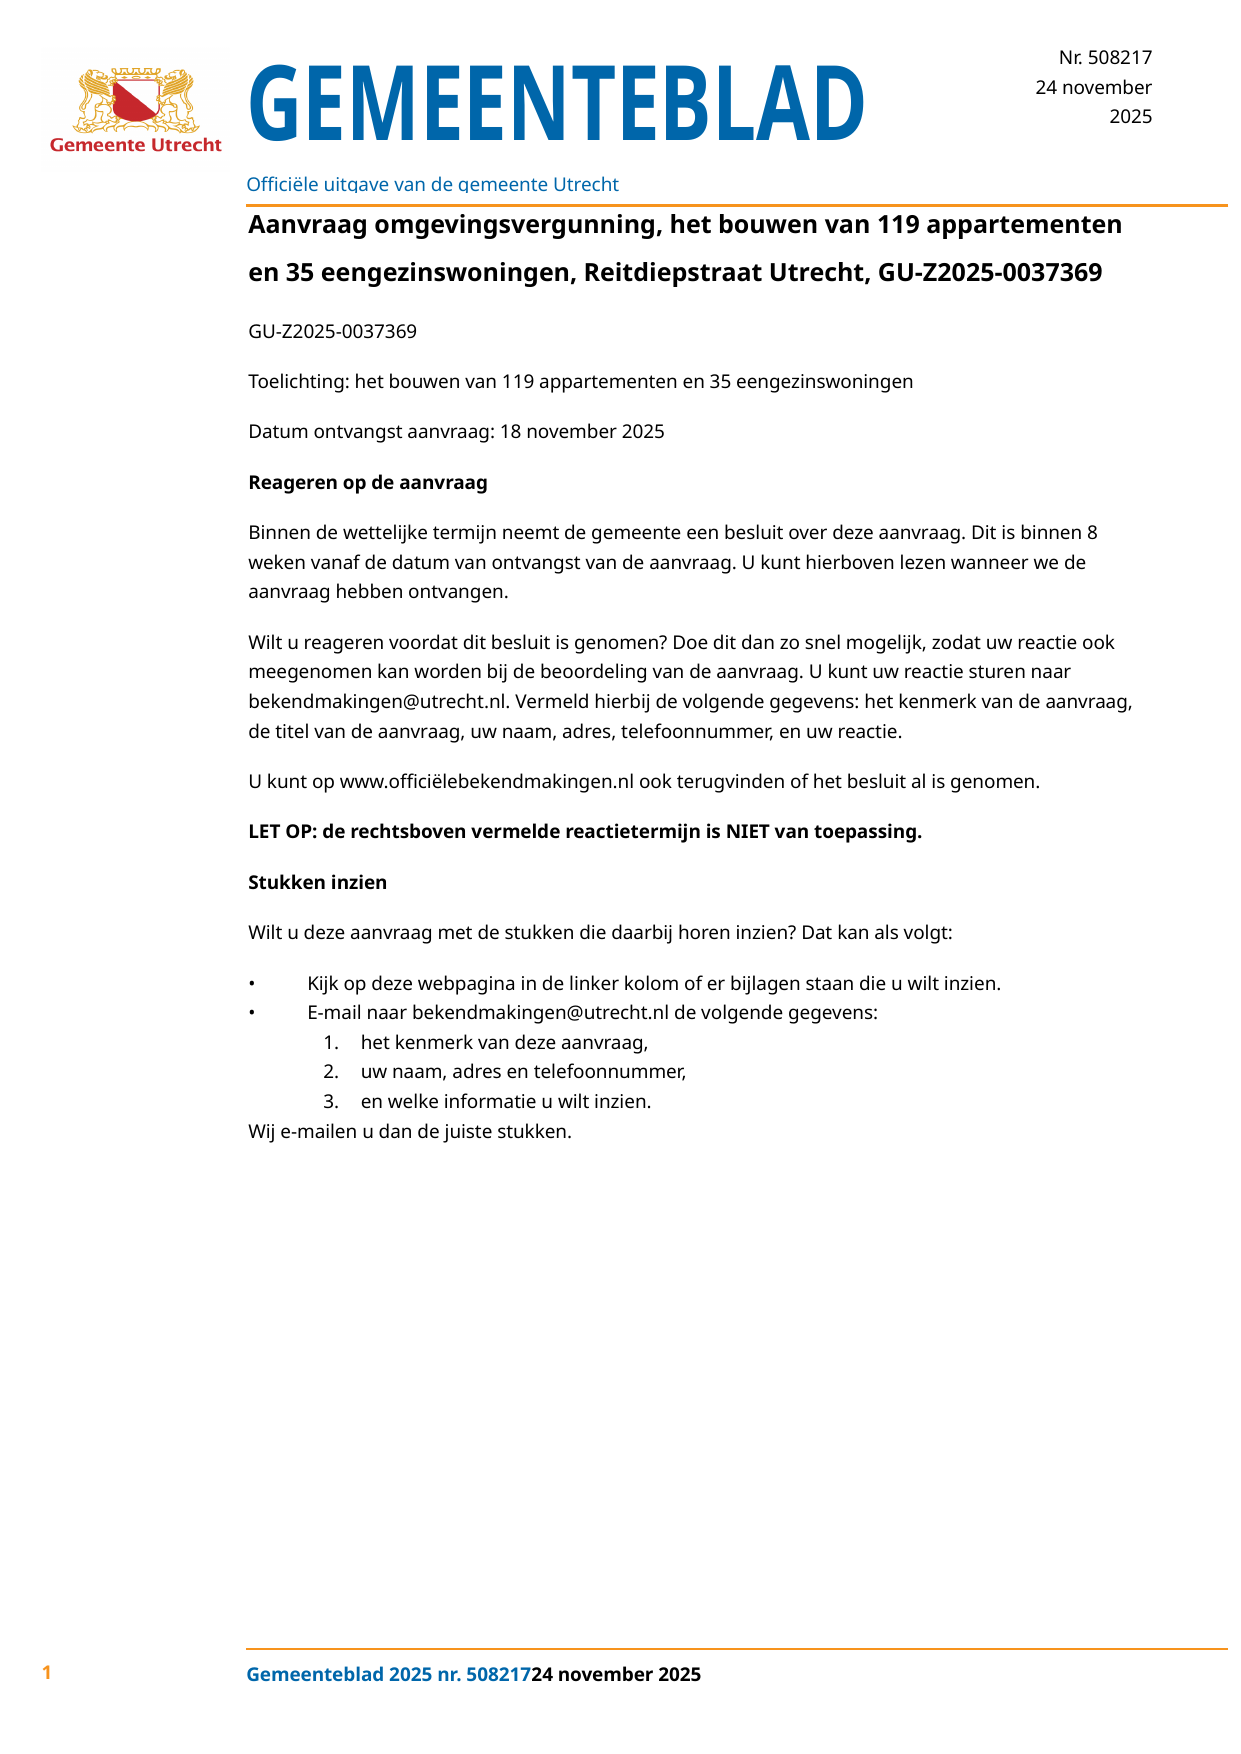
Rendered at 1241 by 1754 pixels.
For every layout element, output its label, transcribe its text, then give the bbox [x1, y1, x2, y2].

text Wilt u reageren voordat dit besluit is genomen? Doe dit dan zo snel mogelijk, zodat uw reactie ook meegenomen kan worden bij de beoordeling van de aanvraag. U kunt uw reactie sturen naar bekendmakingen@utrecht.nl. Vermeld hierbij de volgende gegevens: het kenmerk van de aanvraag, de titel van de aanvraag, uw naam, adres, telefoonnummer, en uw reactie. [248, 629, 1152, 744]
list uw naam, adres en telefoonnummer, [323, 1059, 1152, 1084]
text LET OP: de rechtsboven vermelde reactietermijn is NIET van toepassing. [248, 819, 1152, 844]
list en welke informatie u wilt inzien. [323, 1088, 1152, 1114]
text U kunt op www.officiëlebekendmakingen.nl ook terugvinden of het besluit al is genomen. [248, 768, 1152, 794]
text Wilt u deze aanvraag met de stukken die daarbij horen inzien? Dat kan als volgt: [248, 919, 1152, 945]
list Kijk op deze webpagina in de linker kolom of er bijlagen staan die u wilt inzien. [248, 970, 1152, 996]
text Reageren op de aanvraag [248, 469, 1152, 495]
list het kenmerk van deze aanvraag, [323, 1029, 1152, 1055]
list E-mail naar bekendmakingen@utrecht.nl de volgende gegevens: [248, 999, 1152, 1025]
text Aanvraag omgevingsvergunning, het bouwen van 119 appartementen en 35 eengezinswoningen, Reitdiepstraat Utrecht, GU-Z2025-0037369 [248, 207, 1152, 288]
text Wij e-mailen u dan de juiste stukken. [248, 1118, 1152, 1144]
text GU-Z2025-0037369 [248, 318, 1152, 344]
picture [41, 47, 231, 172]
text Datum ontvangst aanvraag: 18 november 2025 [248, 419, 1152, 444]
text Stukken inzien [248, 869, 1152, 895]
text Toelichting: het bouwen van 119 appartementen en 35 eengezinswoningen [248, 368, 1152, 394]
text Binnen de wettelijke termijn neemt de gemeente een besluit over deze aanvraag. Dit is binnen 8 weken vanaf de datum van ontvangst van de aanvraag. U kunt hierboven lezen wanneer we de aanvraag hebben ontvangen. [248, 519, 1152, 604]
